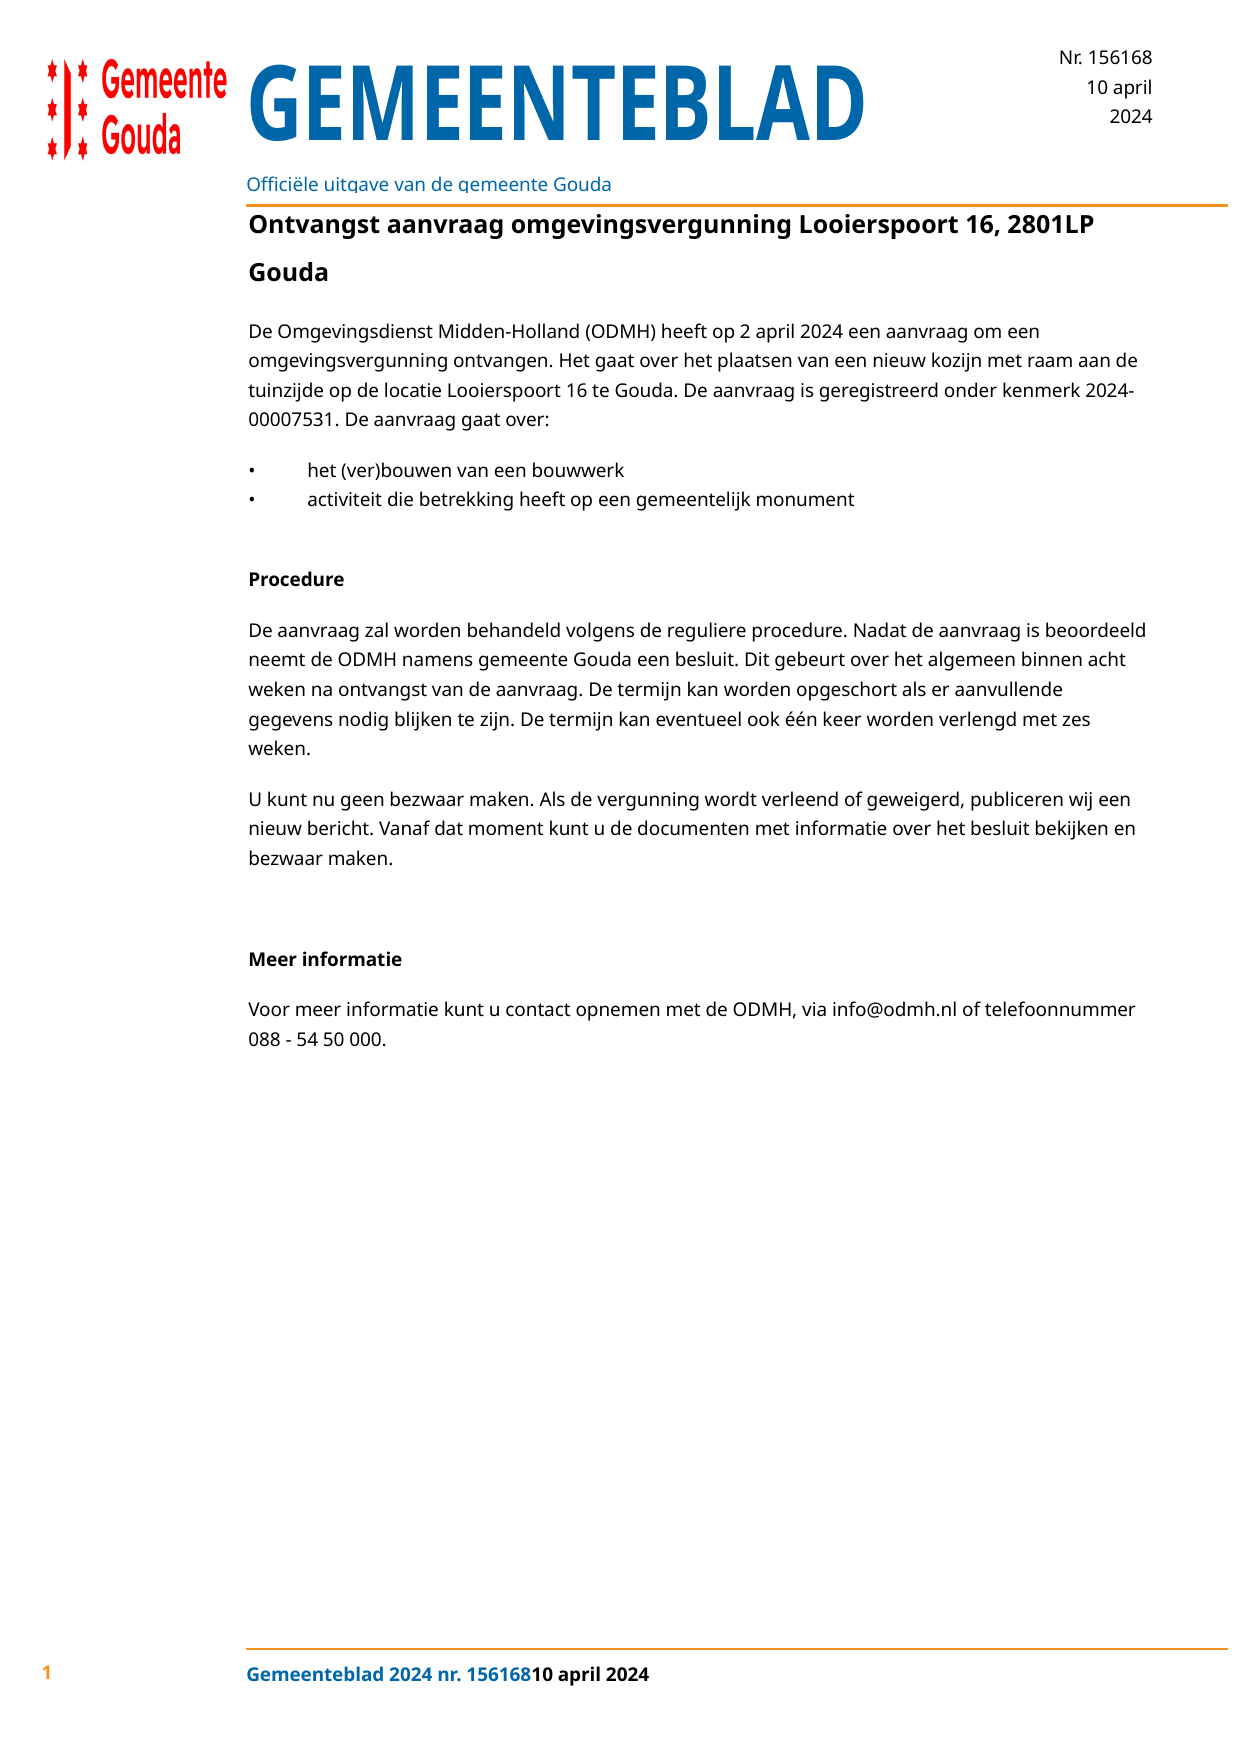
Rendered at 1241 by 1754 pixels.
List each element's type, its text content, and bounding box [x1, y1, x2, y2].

text Voor meer informatie kunt u contact opnemen met de ODMH, via info@odmh.nl of telefoonnummer 088 - 54 50 000. [248, 996, 1152, 1052]
text De Omgevingsdienst Midden-Holland (ODMH) heeft op 2 april 2024 een aanvraag om een omgevingsvergunning ontvangen. Het gaat over het plaatsen van een nieuw kozijn met raam aan de tuinzijde op de locatie Looierspoort 16 te Gouda. De aanvraag is geregistreerd onder kenmerk 2024-00007531. De aanvraag gaat over: [248, 318, 1152, 432]
list het (ver)bouwen van een bouwwerk [248, 457, 1152, 483]
picture [41, 47, 231, 172]
text Procedure [248, 567, 1152, 592]
text U kunt nu geen bezwaar maken. Als de vergunning wordt verleend of geweigerd, publiceren wij een nieuw bericht. Vanaf dat moment kunt u de documenten met informatie over het besluit bekijken en bezwaar maken. [248, 786, 1152, 871]
list activiteit die betrekking heeft op een gemeentelijk monument [248, 487, 1152, 512]
text De aanvraag zal worden behandeld volgens de reguliere procedure. Nadat de aanvraag is beoordeeld neemt de ODMH namens gemeente Gouda een besluit. Dit gebeurt over het algemeen binnen acht weken na ontvangst van de aanvraag. De termijn kan worden opgeschort als er aanvullende gegevens nodig blijken te zijn. De termijn kan eventueel ook één keer worden verlengd met zes weken. [248, 617, 1152, 761]
text Meer informatie [248, 946, 1152, 972]
text Ontvangst aanvraag omgevingsvergunning Looierspoort 16, 2801LP Gouda [248, 207, 1152, 288]
